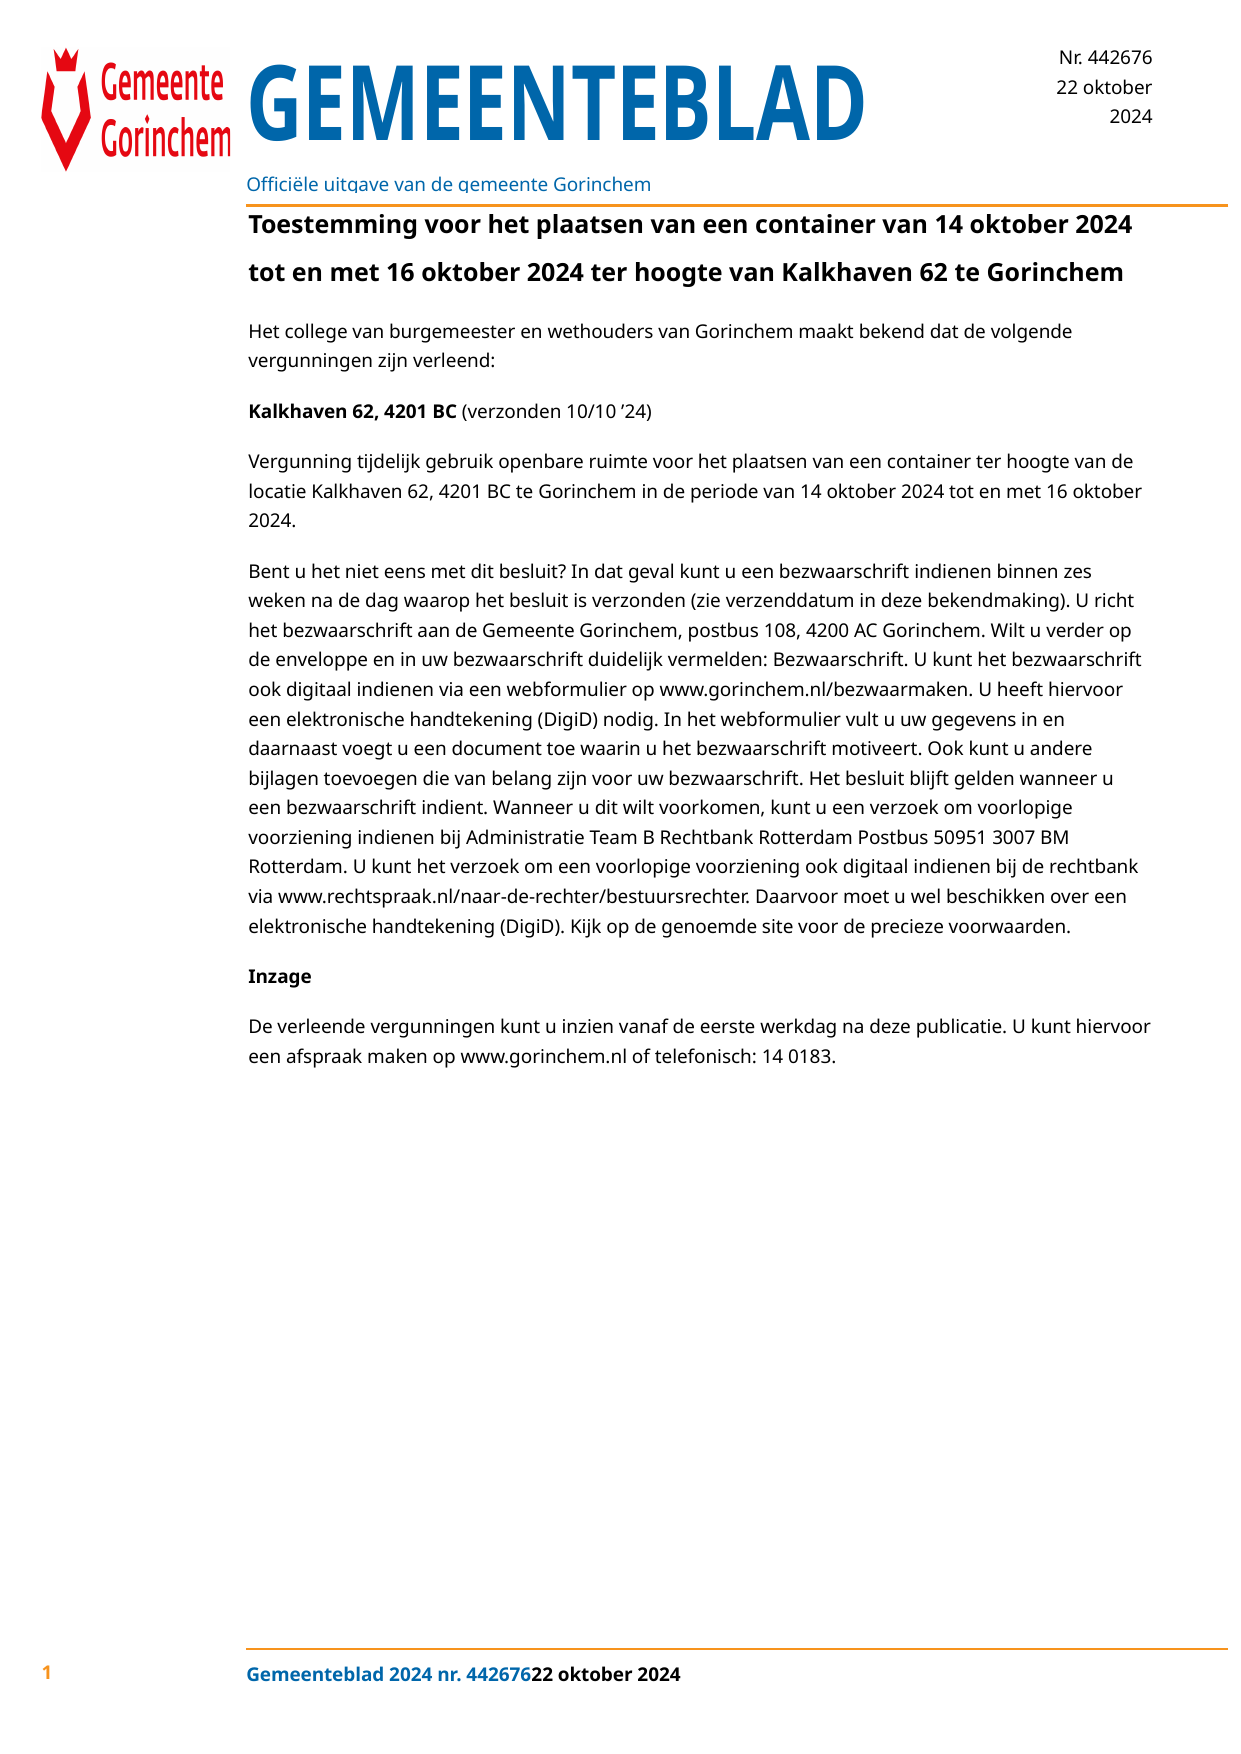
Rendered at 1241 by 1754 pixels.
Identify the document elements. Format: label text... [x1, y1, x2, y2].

picture [41, 47, 231, 172]
text Kalkhaven 62, 4201 BC (verzonden 10/10 ’24) [248, 398, 1152, 424]
text Vergunning tijdelijk gebruik openbare ruimte voor het plaatsen van een container ter hoogte van de locatie Kalkhaven 62, 4201 BC te Gorinchem in de periode van 14 oktober 2024 tot en met 16 oktober 2024. [248, 448, 1152, 533]
text Het college van burgemeester en wethouders van Gorinchem maakt bekend dat de volgende vergunningen zijn verleend: [248, 318, 1152, 373]
text Bent u het niet eens met dit besluit? In dat geval kunt u een bezwaarschrift indienen binnen zes weken na de dag waarop het besluit is verzonden (zie verzenddatum in deze bekendmaking). U richt het bezwaarschrift aan de Gemeente Gorinchem, postbus 108, 4200 AC Gorinchem. Wilt u verder op de enveloppe en in uw bezwaarschrift duidelijk vermelden: Bezwaarschrift. U kunt het bezwaarschrift ook digitaal indienen via een webformulier op www.gorinchem.nl/bezwaarmaken. U heeft hiervoor een elektronische handtekening (DigiD) nodig. In het webformulier vult u uw gegevens in en daarnaast voegt u een document toe waarin u het bezwaarschrift motiveert. Ook kunt u andere bijlagen toevoegen die van belang zijn voor uw bezwaarschrift. Het besluit blijft gelden wanneer u een bezwaarschrift indient. Wanneer u dit wilt voorkomen, kunt u een verzoek om voorlopige voorziening indienen bij Administratie Team B Rechtbank Rotterdam Postbus 50951 3007 BM Rotterdam. U kunt het verzoek om een voorlopige voorziening ook digitaal indienen bij de rechtbank via www.rechtspraak.nl/naar-de-rechter/bestuursrechter. Daarvoor moet u wel beschikken over een elektronische handtekening (DigiD). Kijk op de genoemde site voor de precieze voorwaarden. [248, 558, 1152, 939]
text De verleende vergunningen kunt u inzien vanaf de eerste werkdag na deze publicatie. U kunt hiervoor een afspraak maken op www.gorinchem.nl of telefonisch: 14 0183. [248, 1014, 1152, 1069]
text Inzage [248, 963, 1152, 989]
text Toestemming voor het plaatsen van een container van 14 oktober 2024 tot en met 16 oktober 2024 ter hoogte van Kalkhaven 62 te Gorinchem [248, 207, 1152, 288]
